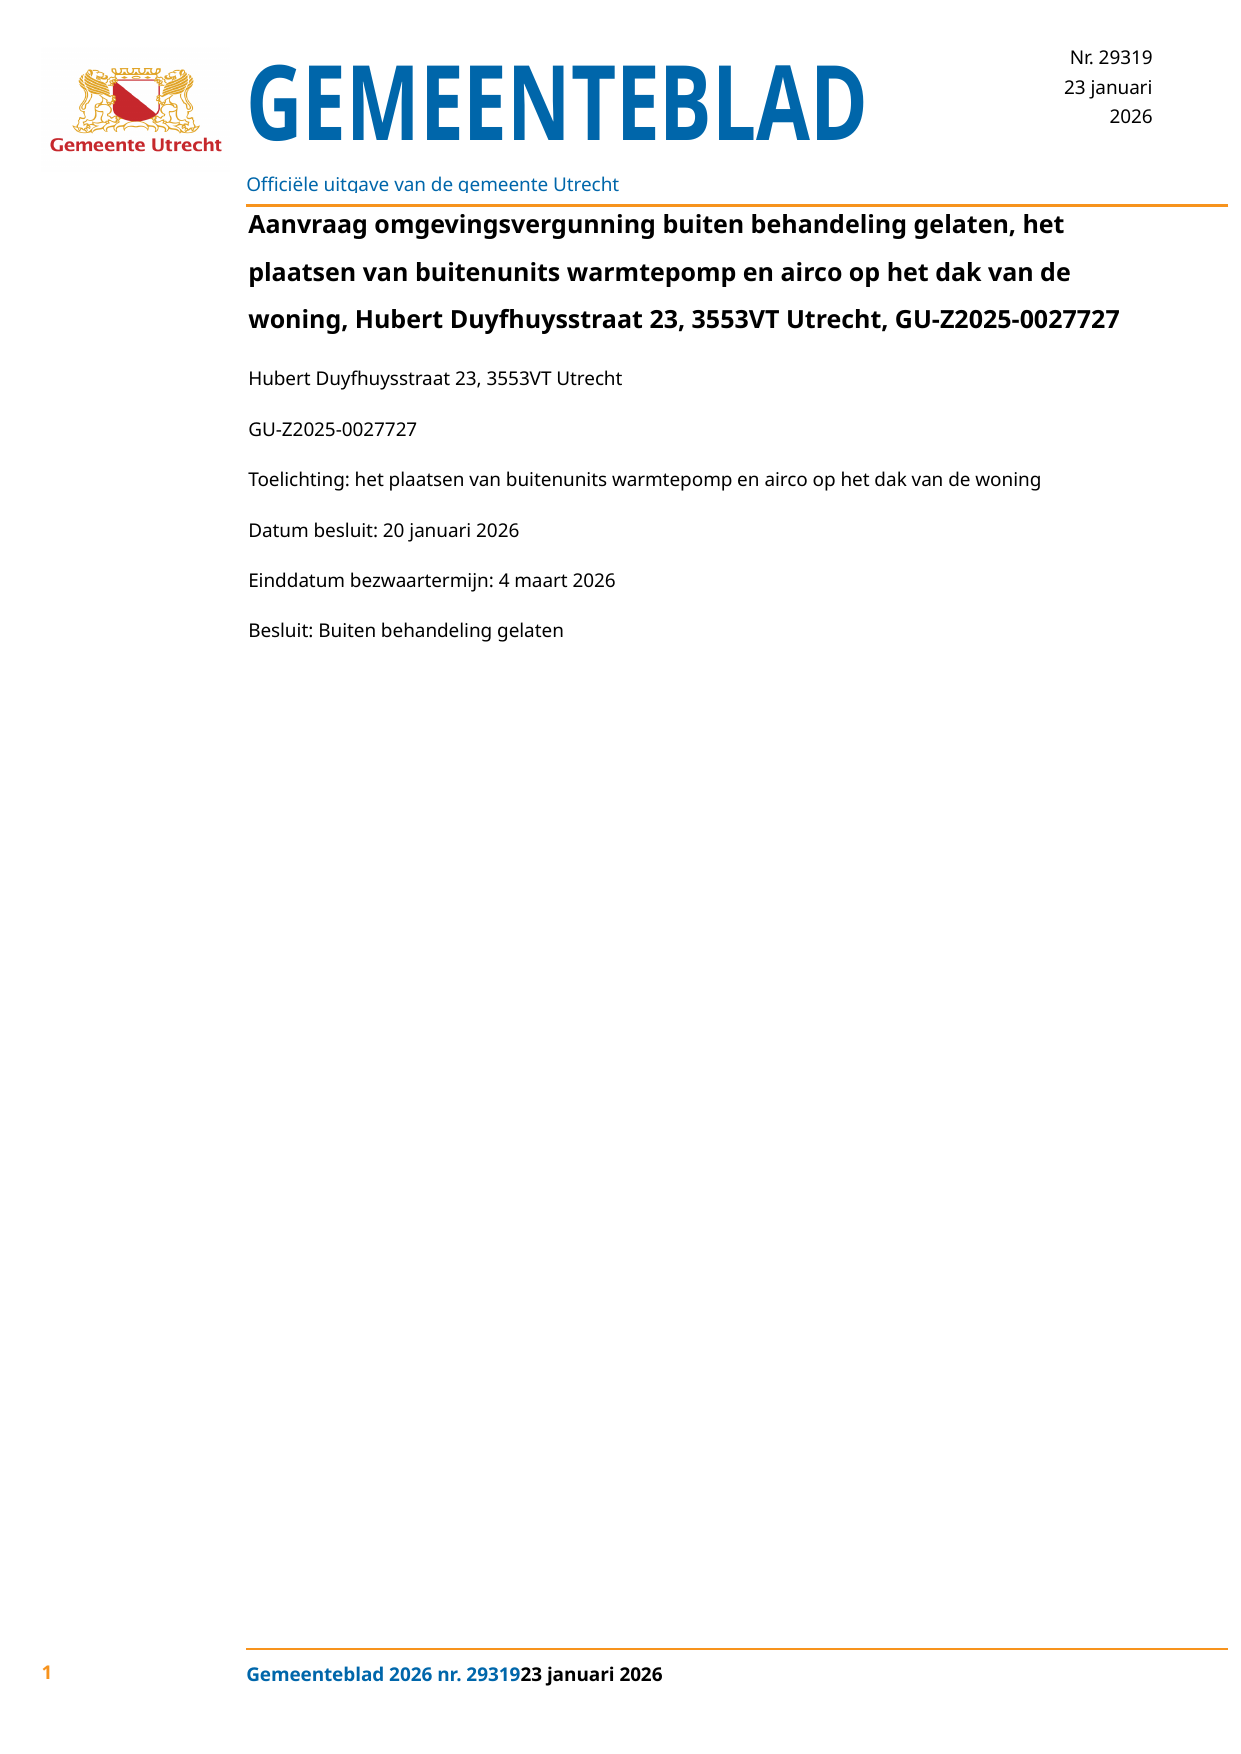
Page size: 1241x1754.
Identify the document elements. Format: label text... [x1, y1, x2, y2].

text Aanvraag omgevingsvergunning buiten behandeling gelaten, het plaatsen van buitenunits warmtepomp en airco op het dak van de woning, Hubert Duyfhuysstraat 23, 3553VT Utrecht, GU-Z2025-0027727 [248, 207, 1152, 336]
text Datum besluit: 20 januari 2026 [248, 517, 1152, 542]
text Hubert Duyfhuysstraat 23, 3553VT Utrecht [248, 366, 1152, 391]
text Besluit: Buiten behandeling gelaten [248, 618, 1152, 643]
picture [41, 47, 231, 172]
text Einddatum bezwaartermijn: 4 maart 2026 [248, 567, 1152, 593]
text GU-Z2025-0027727 [248, 416, 1152, 442]
text Toelichting: het plaatsen van buitenunits warmtepomp en airco op het dak van de woning [248, 466, 1152, 492]
